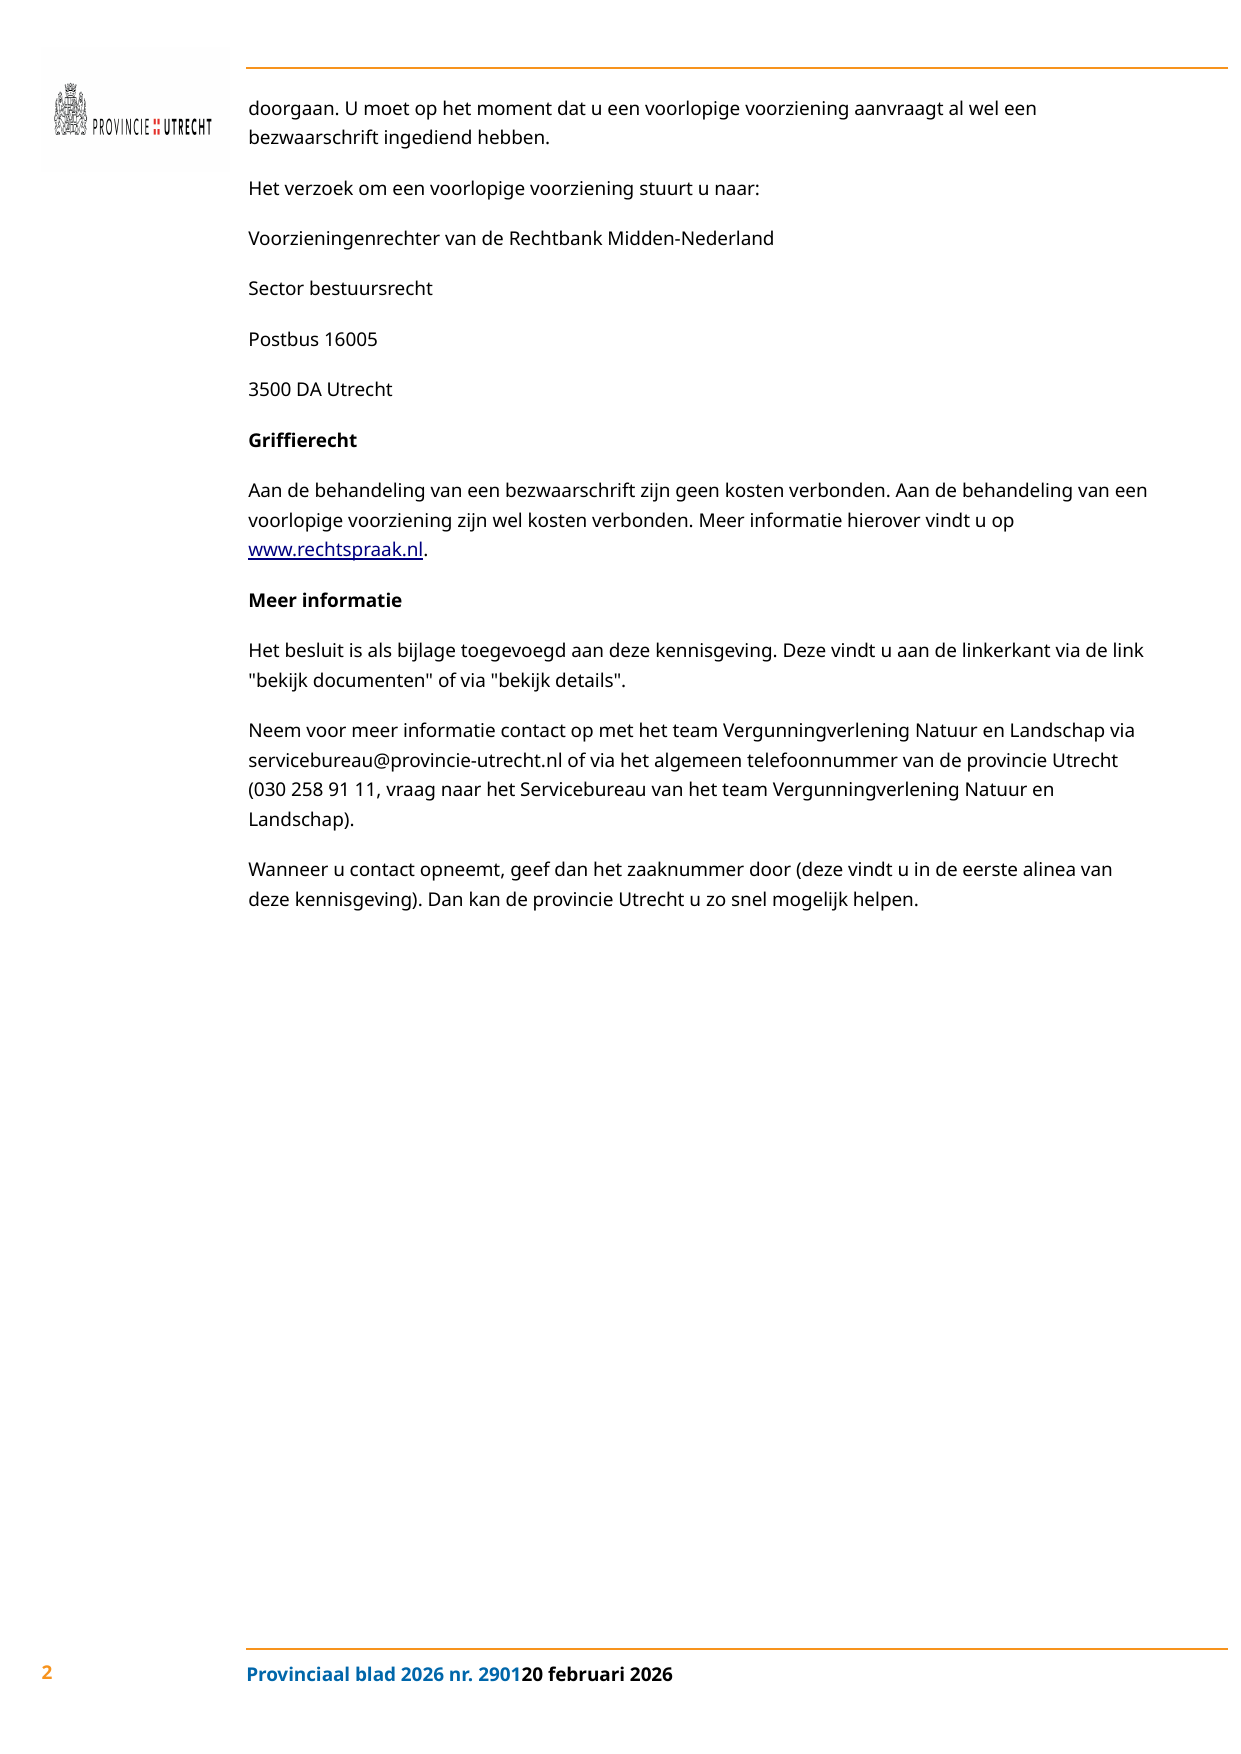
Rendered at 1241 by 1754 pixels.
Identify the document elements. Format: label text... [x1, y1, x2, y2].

text Postbus 16005 [248, 326, 1152, 352]
text Voorzieningenrechter van de Rechtbank Midden-Nederland [248, 225, 1152, 251]
text Meer informatie [248, 587, 1152, 613]
text Het besluit is als bijlage toegevoegd aan deze kennisgeving. Deze vindt u aan de linkerkant via de link "bekijk documenten" of via "bekijk details". [248, 637, 1152, 693]
text Wanneer u contact opneemt, geef dan het zaaknummer door (deze vindt u in de eerste alinea van deze kennisgeving). Dan kan de provincie Utrecht u zo snel mogelijk helpen. [248, 856, 1152, 912]
text doorgaan. U moet op het moment dat u een voorlopige voorziening aanvraagt al wel een bezwaarschrift ingediend hebben. [248, 95, 1152, 150]
text Neem voor meer informatie contact op met het team Vergunningverlening Natuur en Landschap via servicebureau@provincie-utrecht.nl of via het algemeen telefoonnummer van de provincie Utrecht (030 258 91 11, vraag naar het Servicebureau van het team Vergunningverlening Natuur en Landschap). [248, 717, 1152, 832]
text Aan de behandeling van een bezwaarschrift zijn geen kosten verbonden. Aan de behandeling van een voorlopige voorziening zijn wel kosten verbonden. Meer informatie hierover vindt u op www.rechtspraak.nl. [248, 477, 1152, 562]
text Griffierecht [248, 427, 1152, 453]
text Het verzoek om een voorlopige voorziening stuurt u naar: [248, 175, 1152, 201]
picture [41, 47, 231, 172]
text 3500 DA Utrecht [248, 376, 1152, 402]
text Sector bestuursrecht [248, 276, 1152, 301]
